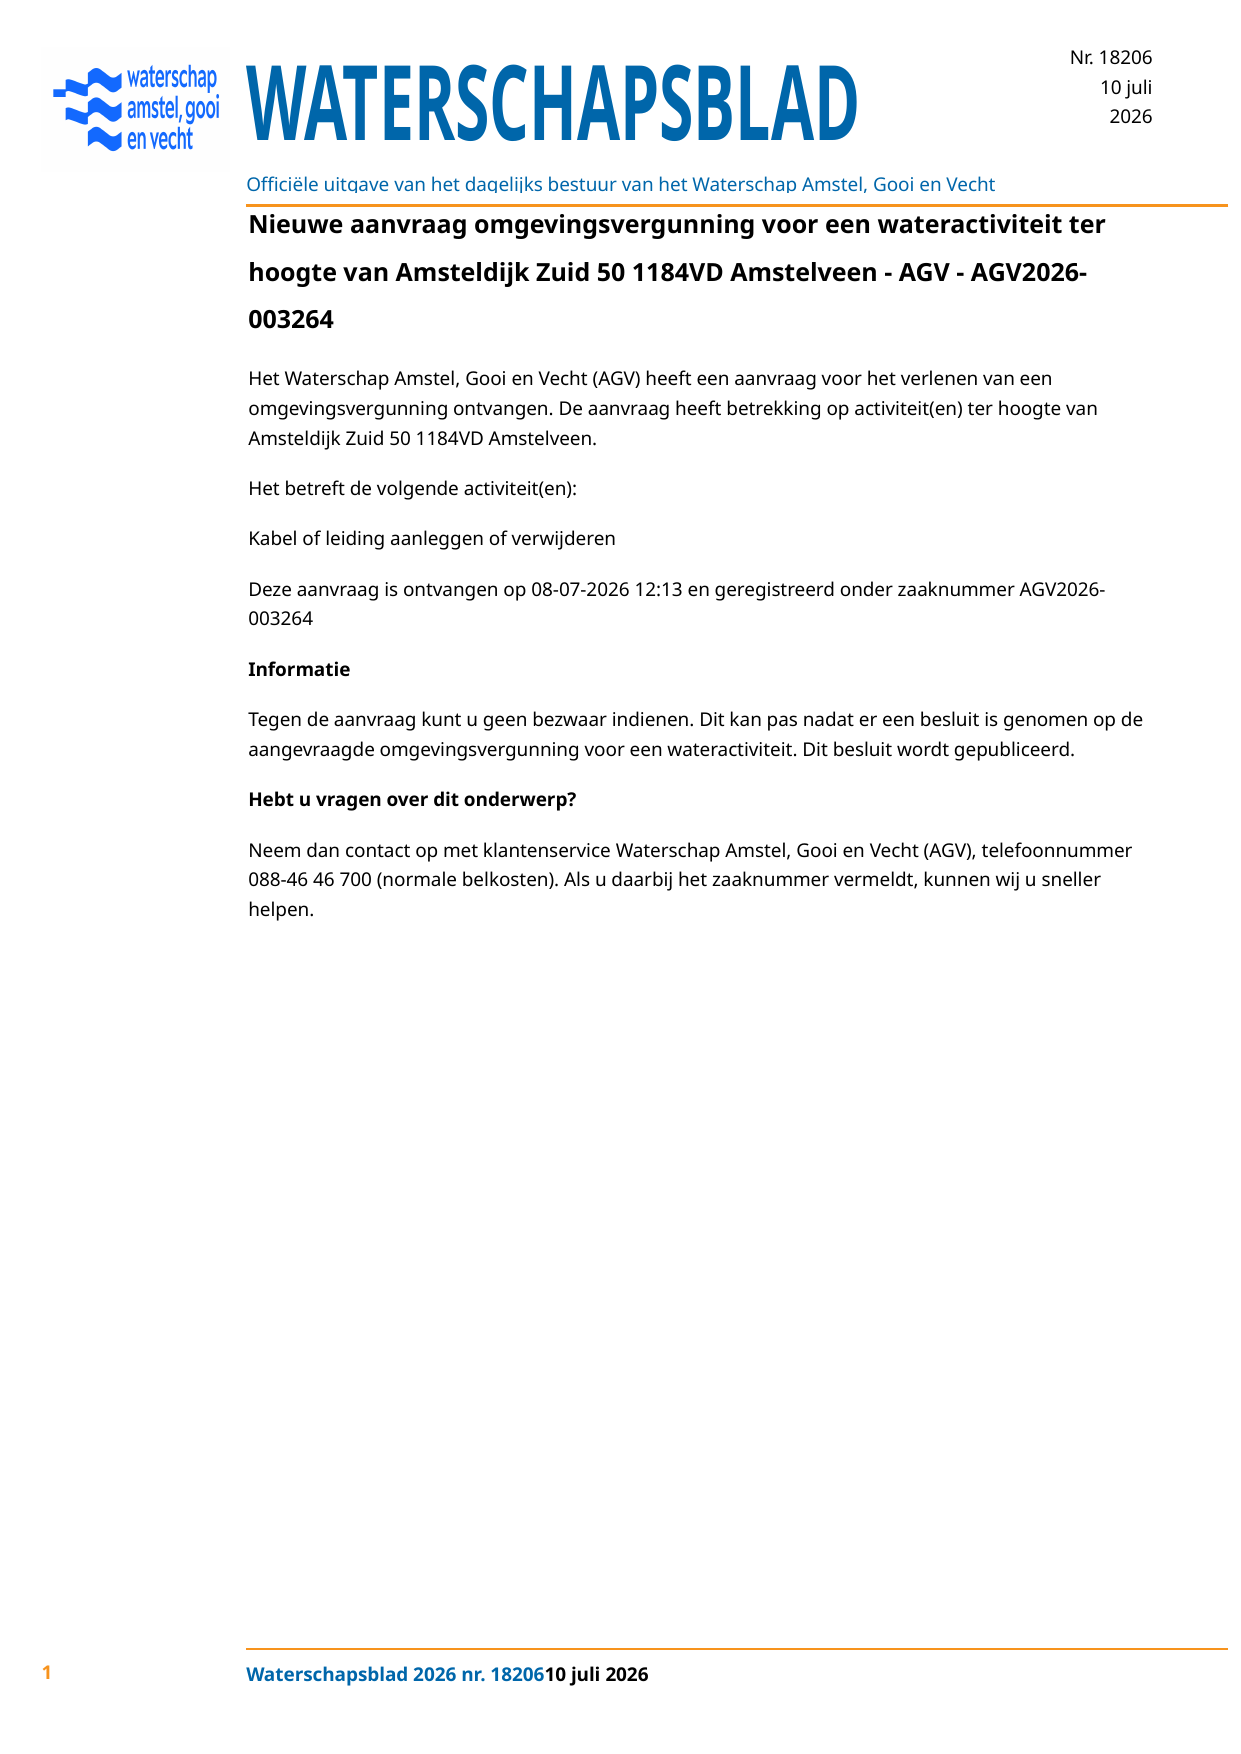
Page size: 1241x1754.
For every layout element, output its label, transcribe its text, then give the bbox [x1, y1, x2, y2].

text Het Waterschap Amstel, Gooi en Vecht (AGV) heeft een aanvraag voor het verlenen van een omgevingsvergunning ontvangen. De aanvraag heeft betrekking op activiteit(en) ter hoogte van Amsteldijk Zuid 50 1184VD Amstelveen. [248, 366, 1152, 450]
picture [41, 47, 231, 172]
text Tegen de aanvraag kunt u geen bezwaar indienen. Dit kan pas nadat er een besluit is genomen op de aangevraagde omgevingsvergunning voor een wateractiviteit. Dit besluit wordt gepubliceerd. [248, 706, 1152, 762]
text Neem dan contact op met klantenservice Waterschap Amstel, Gooi en Vecht (AGV), telefoonnummer 088-46 46 700 (normale belkosten). Als u daarbij het zaaknummer vermeldt, kunnen wij u sneller helpen. [248, 837, 1152, 922]
text Het betreft de volgende activiteit(en): [248, 475, 1152, 501]
text Deze aanvraag is ontvangen op 08-07-2026 12:13 en geregistreerd onder zaaknummer AGV2026-003264 [248, 576, 1152, 631]
text Kabel of leiding aanleggen of verwijderen [248, 526, 1152, 551]
text Hebt u vragen over dit onderwerp? [248, 786, 1152, 812]
text Nieuwe aanvraag omgevingsvergunning voor een wateractiviteit ter hoogte van Amsteldijk Zuid 50 1184VD Amstelveen - AGV - AGV2026-003264 [248, 207, 1152, 336]
text Informatie [248, 656, 1152, 682]
